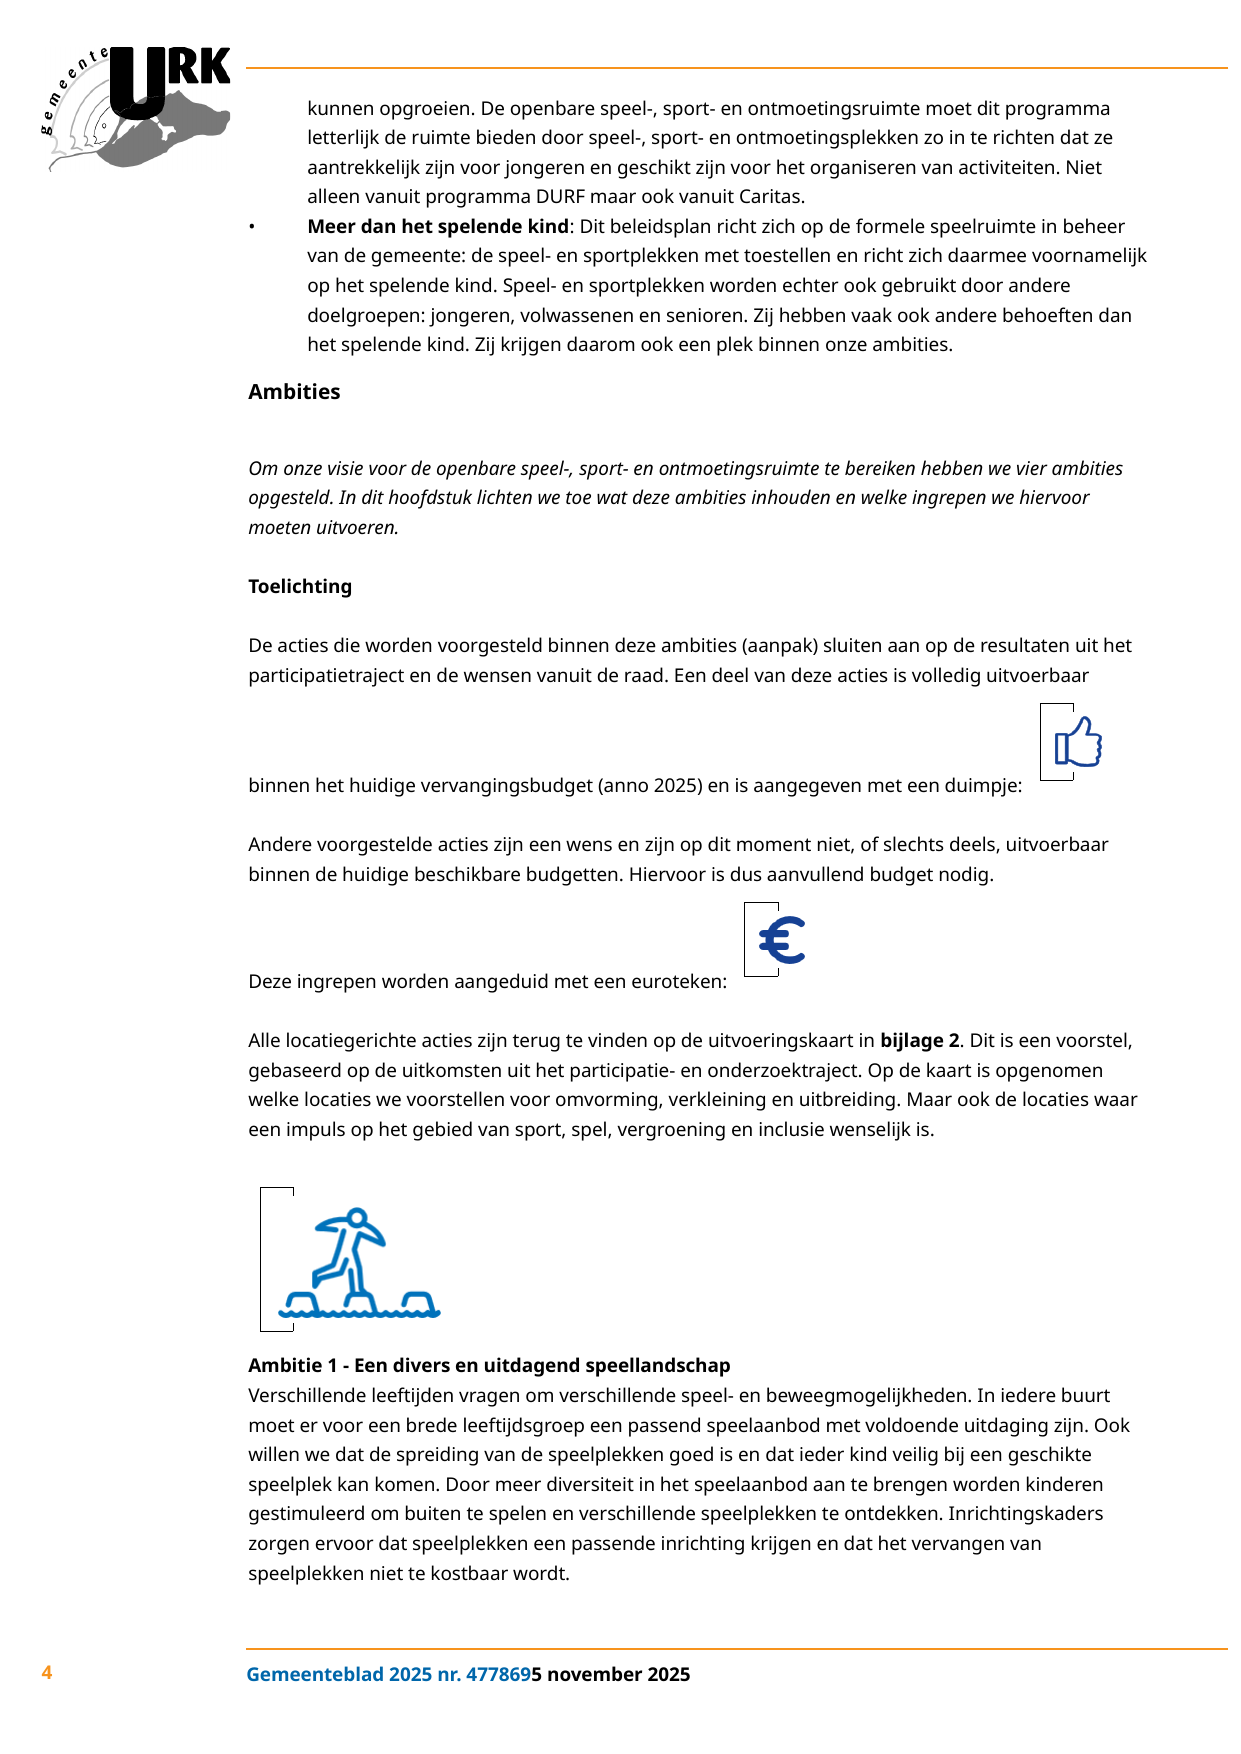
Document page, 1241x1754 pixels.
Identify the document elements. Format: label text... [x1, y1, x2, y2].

picture [41, 47, 231, 172]
text Alle locatiegerichte acties zijn terug te vinden op de uitvoeringskaart in bijlage 2. Dit is een voorstel, gebaseerd op de uitkomsten uit het participatie- en onderzoektraject. Op de kaart is opgenomen welke locaties we voorstellen voor omvorming, verkleining en uitbreiding. Maar ook de locaties waar een impuls op het gebied van sport, spel, vergroening en inclusie wenselijk is. [248, 1027, 1152, 1142]
picture [268, 1196, 447, 1323]
text Ambities [248, 377, 1152, 406]
text Deze ingrepen worden aangeduid met een euroteken: [248, 890, 1152, 994]
text Toelichting [248, 573, 1152, 599]
text Andere voorgestelde acties zijn een wens en zijn op dit moment niet, of slechts deels, uitvoerbaar binnen de huidige beschikbare budgetten. Hiervoor is dus aanvullend budget nodig. [248, 831, 1152, 887]
text Verschillende leeftijden vragen om verschillende speel- en beweegmogelijkheden. In iedere buurt moet er voor een brede leeftijdsgroep een passend speelaanbod met voldoende uitdaging zijn. Ook willen we dat de spreiding van de speelplekken goed is en dat ieder kind veilig bij een geschikte speelplek kan komen. Door meer diversiteit in het speelaanbod aan te brengen worden kinderen gestimuleerd om buiten te spelen en verschillende speelplekken te ontdekken. Inrichtingskaders zorgen ervoor dat speelplekken een passende inrichting krijgen en dat het vervangen van speelplekken niet te kostbaar wordt. [248, 1382, 1152, 1586]
list Meer dan het spelende kind: Dit beleidsplan richt zich op de formele speelruimte in beheer van de gemeente: de speel- en sportplekken met toestellen en richt zich daarmee voornamelijk op het spelende kind. Speel- en sportplekken worden echter ook gebruikt door andere doelgroepen: jongeren, volwassenen en senioren. Zij hebben vaak ook andere behoeften dan het spelende kind. Zij krijgen daarom ook een plek binnen onze ambities. [248, 213, 1152, 357]
picture [753, 911, 813, 968]
list kunnen opgroeien. De openbare speel-, sport- en ontmoetingsruimte moet dit programma letterlijk de ruimte bieden door speel-, sport- en ontmoetingsplekken zo in te richten dat ze aantrekkelijk zijn voor jongeren en geschikt zijn voor het organiseren van activiteiten. Niet alleen vanuit programma DURF maar ook vanuit Caritas. [248, 95, 1152, 209]
text De acties die worden voorgesteld binnen deze ambities (aanpak) sluiten aan op de resultaten uit het participatietraject en de wensen vanuit de raad. Een deel van deze acties is volledig uitvoerbaar binnen het huidige vervangingsbudget (anno 2025) en is aangegeven met een duimpje: [248, 632, 1152, 798]
text Om onze visie voor de openbare speel-, sport- en ontmoetingsruimte te bereiken hebben we vier ambities opgesteld. In dit hoofdstuk lichten we toe wat deze ambities inhouden en welke ingrepen we hiervoor moeten uitvoeren. [248, 455, 1152, 540]
text Ambitie 1 - Een divers en uitdagend speellandschap [248, 1353, 1152, 1378]
picture [1048, 712, 1108, 772]
